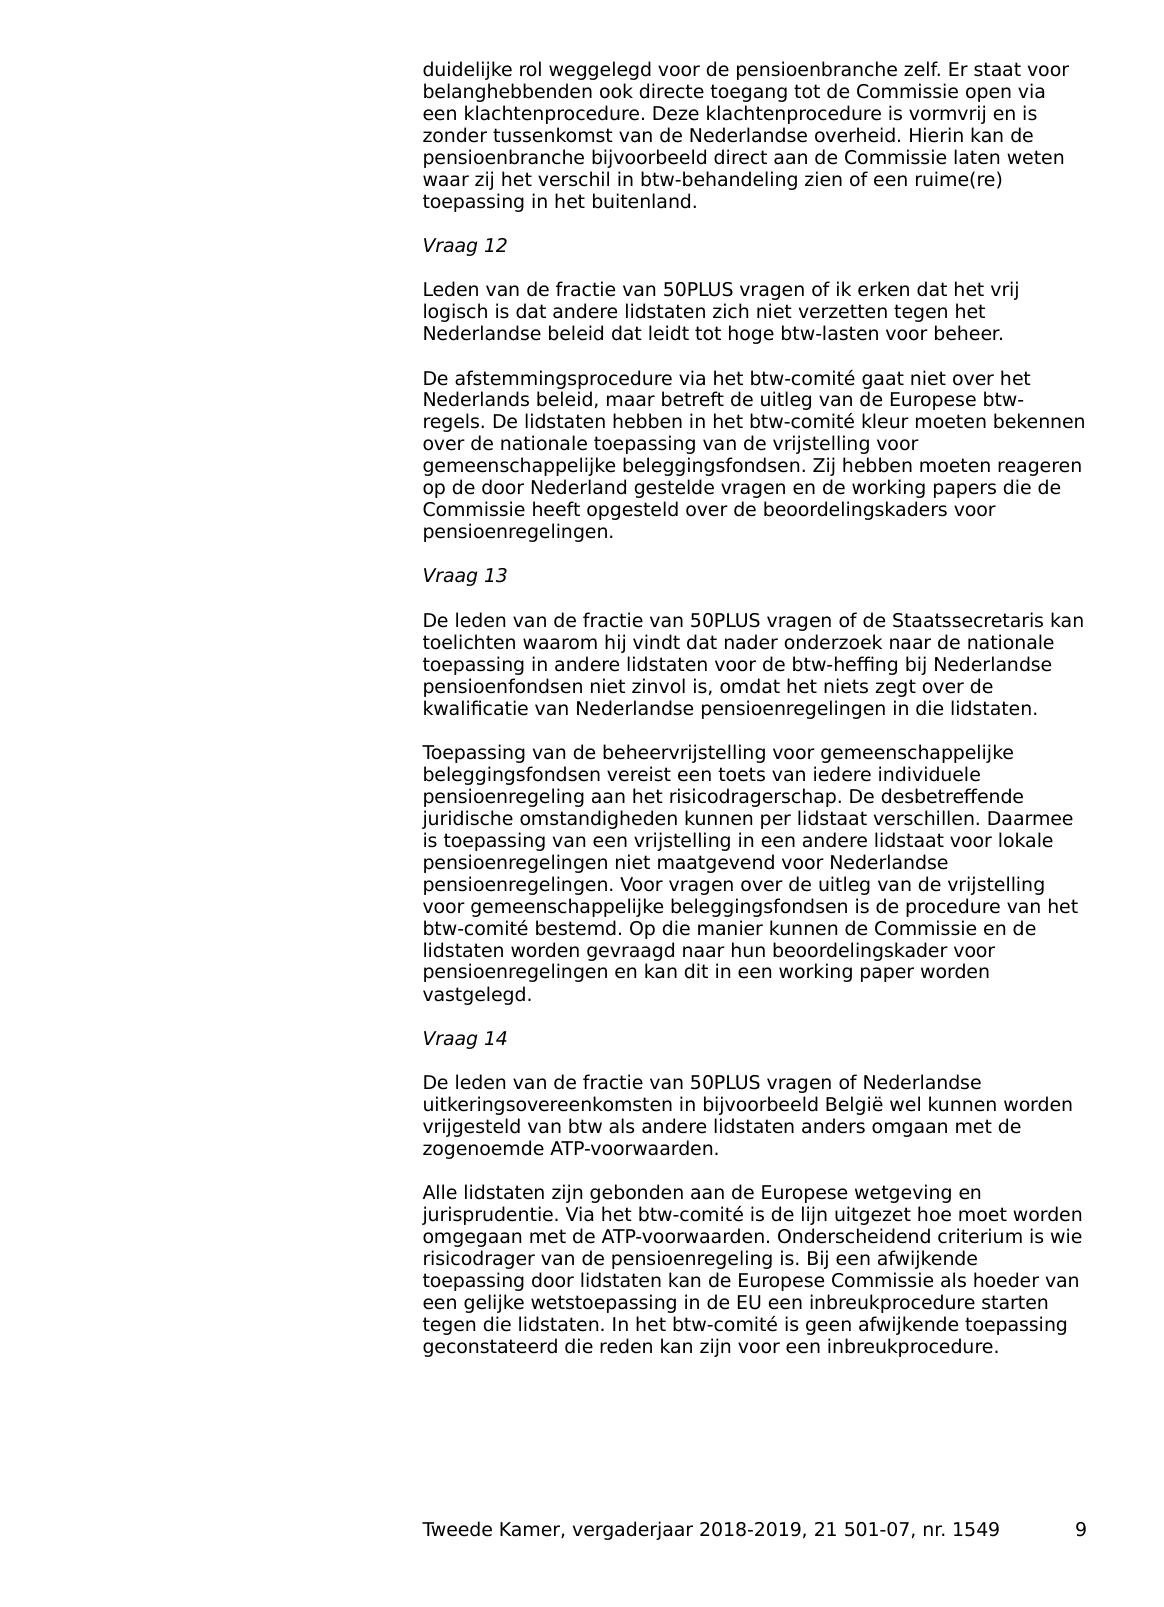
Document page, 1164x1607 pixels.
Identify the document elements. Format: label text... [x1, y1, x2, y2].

text De leden van de fractie van 50PLUS vragen of de Staatssecretaris kan toelichten waarom hij vindt dat nader onderzoek naar de nationale toepassing in andere lidstaten voor de btw-heffing bij Nederlandse pensioenfondsen niet zinvol is, omdat het niets zegt over de kwalificatie van Nederlandse pensioenregelingen in die lidstaten. [422, 609, 1087, 719]
text De afstemmingsprocedure via het btw-comité gaat niet over het Nederlands beleid, maar betreft de uitleg van de Europese btw-regels. De lidstaten hebben in het btw-comité kleur moeten bekennen over de nationale toepassing van de vrijstelling voor gemeenschappelijke beleggingsfondsen. Zij hebben moeten reageren op de door Nederland gestelde vragen en de working papers die de Commissie heeft opgesteld over de beoordelingskaders voor pensioenregelingen. [422, 367, 1087, 543]
subtitle Vraag 14 [422, 1028, 1087, 1049]
text Alle lidstaten zijn gebonden aan de Europese wetgeving en jurisprudentie. Via het btw-comité is de lijn uitgezet hoe moet worden omgegaan met de ATP-voorwaarden. Onderscheidend criterium is wie risicodrager van de pensioenregeling is. Bij een afwijkende toepassing door lidstaten kan de Europese Commissie als hoeder van een gelijke wetstoepassing in de EU een inbreukprocedure starten tegen die lidstaten. In het btw-comité is geen afwijkende toepassing geconstateerd die reden kan zijn voor een inbreukprocedure. [422, 1182, 1087, 1358]
text Toepassing van de beheervrijstelling voor gemeenschappelijke beleggingsfondsen vereist een toets van iedere individuele pensioenregeling aan het risicodragerschap. De desbetreffende juridische omstandigheden kunnen per lidstaat verschillen. Daarmee is toepassing van een vrijstelling in een andere lidstaat voor lokale pensioenregelingen niet maatgevend voor Nederlandse pensioenregelingen. Voor vragen over de uitleg van de vrijstelling voor gemeenschappelijke beleggingsfondsen is de procedure van het btw-comité bestemd. Op die manier kunnen de Commissie en de lidstaten worden gevraagd naar hun beoordelingskader voor pensioenregelingen en kan dit in een working paper worden vastgelegd. [422, 742, 1087, 1005]
subtitle Vraag 12 [422, 235, 1087, 257]
text duidelijke rol weggelegd voor de pensioenbranche zelf. Er staat voor belanghebbenden ook directe toegang tot de Commissie open via een klachtenprocedure. Deze klachtenprocedure is vormvrij en is zonder tussenkomst van de Nederlandse overheid. Hierin kan de pensioenbranche bijvoorbeeld direct aan de Commissie laten weten waar zij het verschil in btw-behandeling zien of een ruime(re) toepassing in het buitenland. [422, 59, 1087, 213]
text De leden van de fractie van 50PLUS vragen of Nederlandse uitkeringsovereenkomsten in bijvoorbeeld België wel kunnen worden vrijgesteld van btw als andere lidstaten anders omgaan met de zogenoemde ATP-voorwaarden. [422, 1072, 1087, 1160]
subtitle Vraag 13 [422, 565, 1087, 587]
text Leden van de fractie van 50PLUS vragen of ik erken dat het vrij logisch is dat andere lidstaten zich niet verzetten tegen het Nederlandse beleid dat leidt tot hoge btw-lasten voor beheer. [422, 279, 1087, 345]
